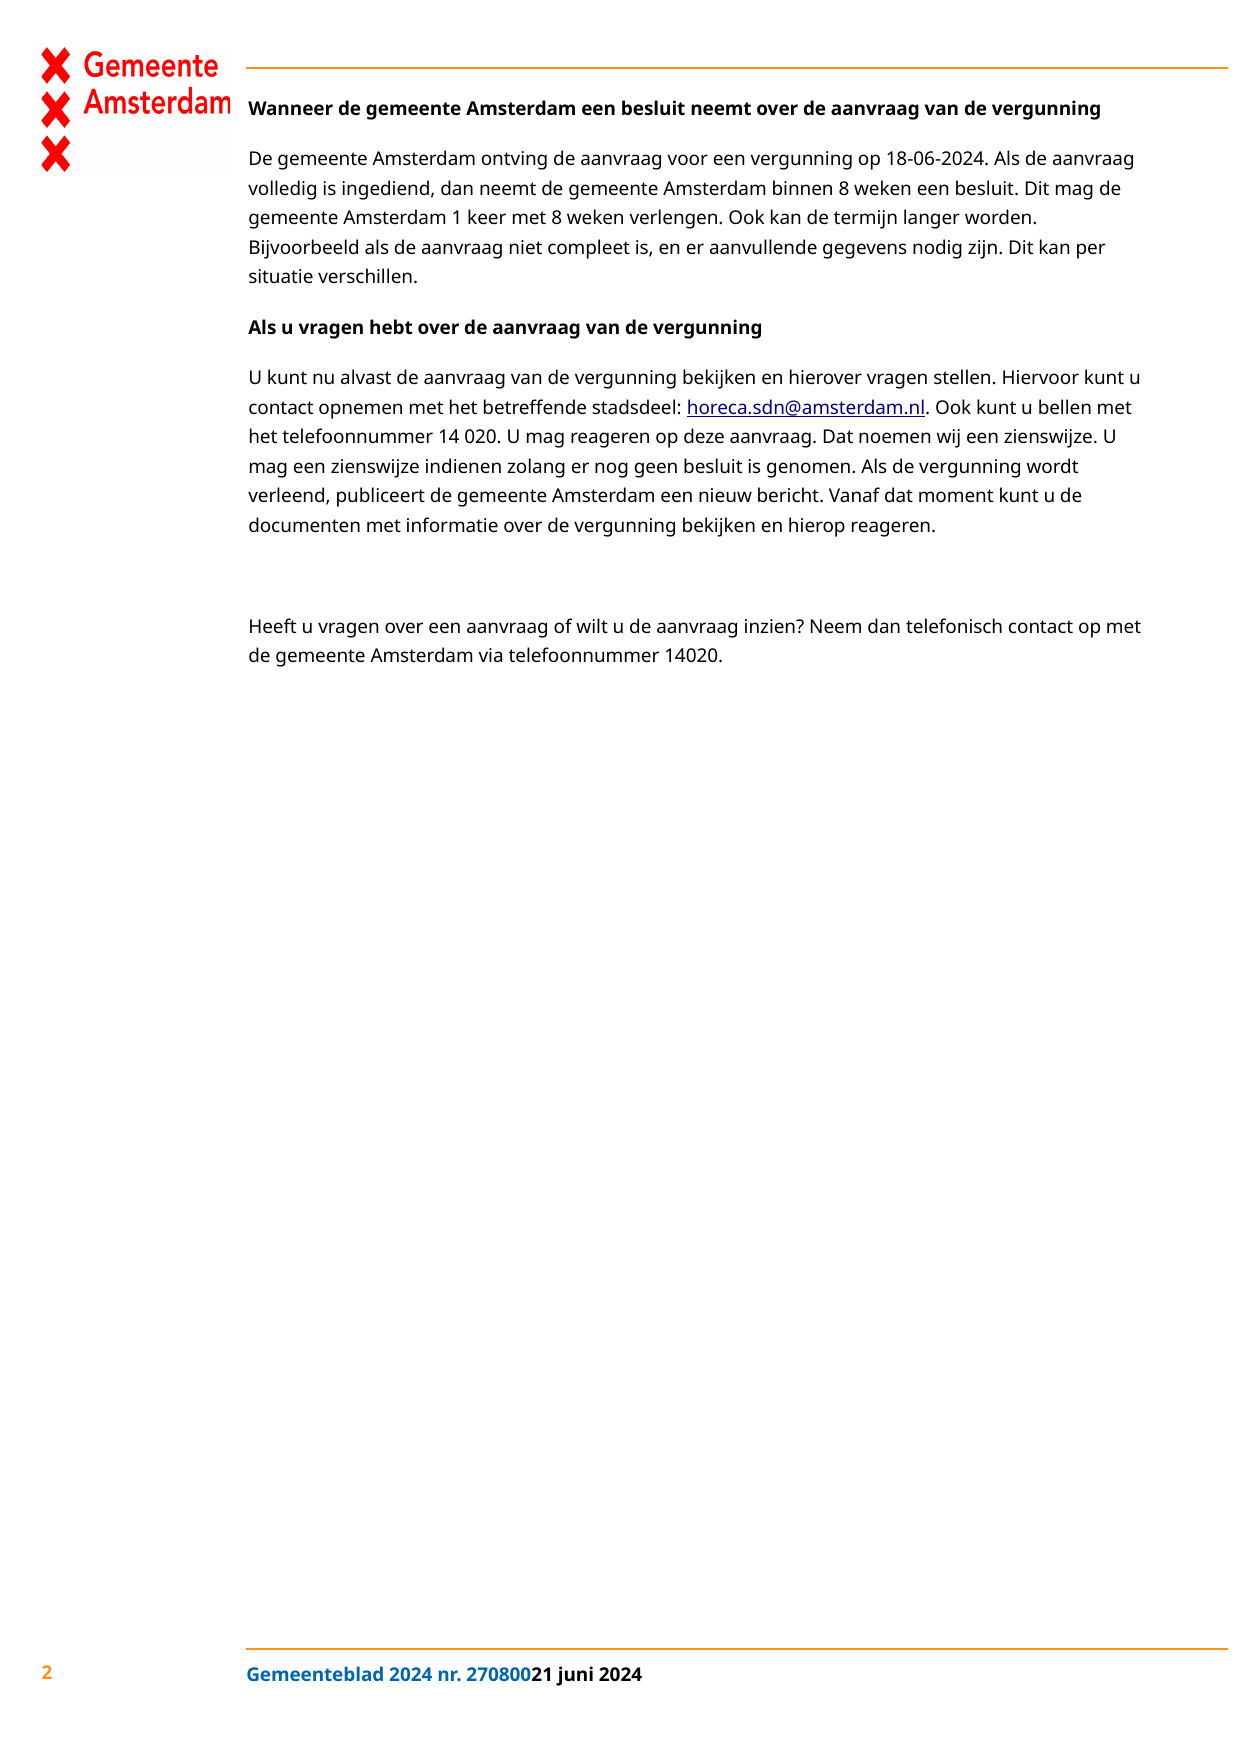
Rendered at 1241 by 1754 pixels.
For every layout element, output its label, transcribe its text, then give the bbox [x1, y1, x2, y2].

text Wanneer de gemeente Amsterdam een besluit neemt over de aanvraag van de vergunning [248, 95, 1152, 121]
text Heeft u vragen over een aanvraag of wilt u de aanvraag inzien? Neem dan telefonisch contact op met de gemeente Amsterdam via telefoonnummer 14020. [248, 613, 1152, 668]
text De gemeente Amsterdam ontving de aanvraag voor een vergunning op 18-06-2024. Als de aanvraag volledig is ingediend, dan neemt de gemeente Amsterdam binnen 8 weken een besluit. Dit mag de gemeente Amsterdam 1 keer met 8 weken verlengen. Ook kan de termijn langer worden. Bijvoorbeeld als de aanvraag niet compleet is, en er aanvullende gegevens nodig zijn. Dit kan per situatie verschillen. [248, 145, 1152, 289]
text U kunt nu alvast de aanvraag van de vergunning bekijken en hierover vragen stellen. Hiervoor kunt u contact opnemen met het betreffende stadsdeel: horeca.sdn@amsterdam.nl. Ook kunt u bellen met het telefoonnummer 14 020. U mag reageren op deze aanvraag. Dat noemen wij een zienswijze. U mag een zienswijze indienen zolang er nog geen besluit is genomen. Als de vergunning wordt verleend, publiceert de gemeente Amsterdam een nieuw bericht. Vanaf dat moment kunt u de documenten met informatie over de vergunning bekijken en hierop reageren. [248, 364, 1152, 538]
picture [41, 47, 231, 172]
text Als u vragen hebt over de aanvraag van de vergunning [248, 314, 1152, 340]
